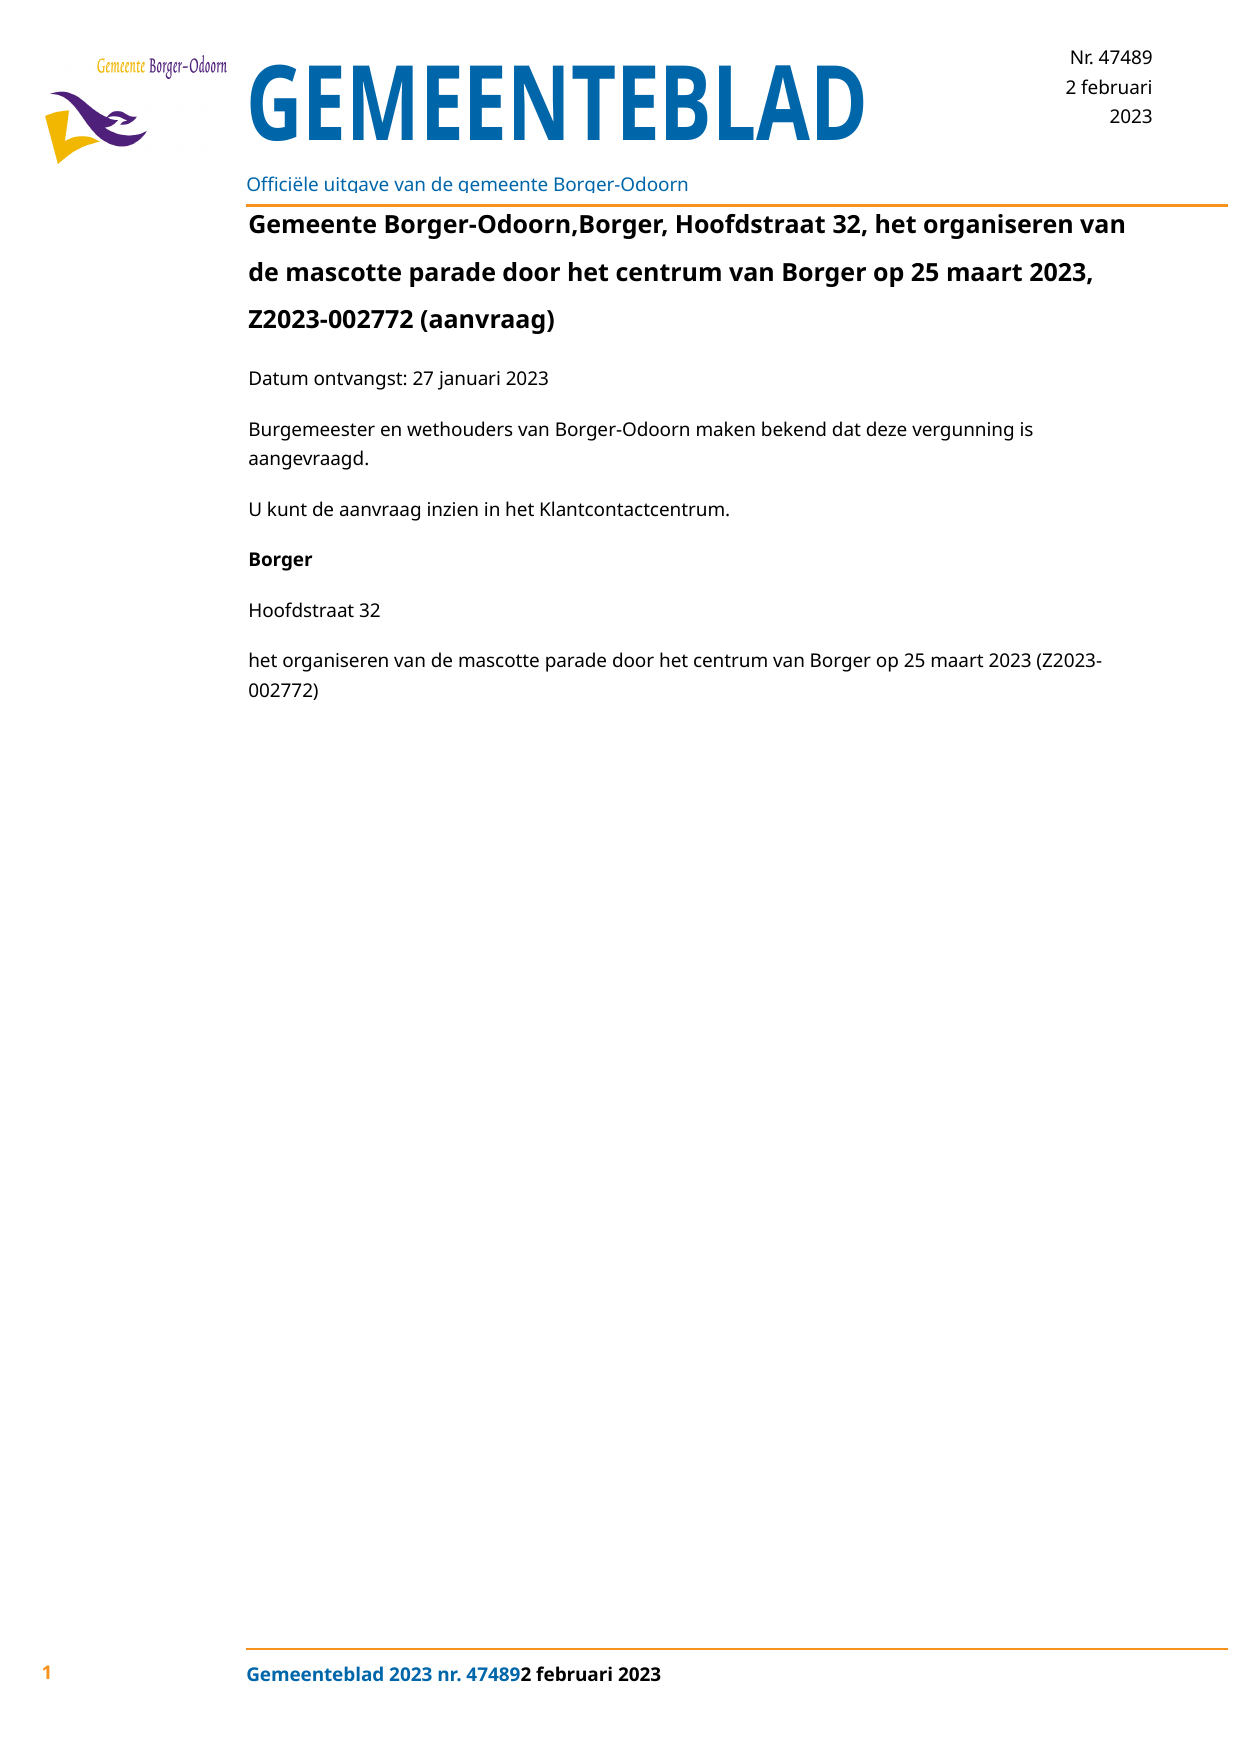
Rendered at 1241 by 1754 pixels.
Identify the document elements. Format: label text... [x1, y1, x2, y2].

text het organiseren van de mascotte parade door het centrum van Borger op 25 maart 2023 (Z2023-002772) [248, 647, 1152, 702]
text Borger [248, 546, 1152, 572]
text Hoofdstraat 32 [248, 597, 1152, 622]
text Burgemeester en wethouders van Borger-Odoorn maken bekend dat deze vergunning is aangevraagd. [248, 416, 1152, 471]
picture [41, 47, 231, 172]
text Datum ontvangst: 27 januari 2023 [248, 366, 1152, 391]
text U kunt de aanvraag inzien in het Klantcontactcentrum. [248, 496, 1152, 522]
text Gemeente Borger-Odoorn,Borger, Hoofdstraat 32, het organiseren van de mascotte parade door het centrum van Borger op 25 maart 2023, Z2023-002772 (aanvraag) [248, 207, 1152, 336]
